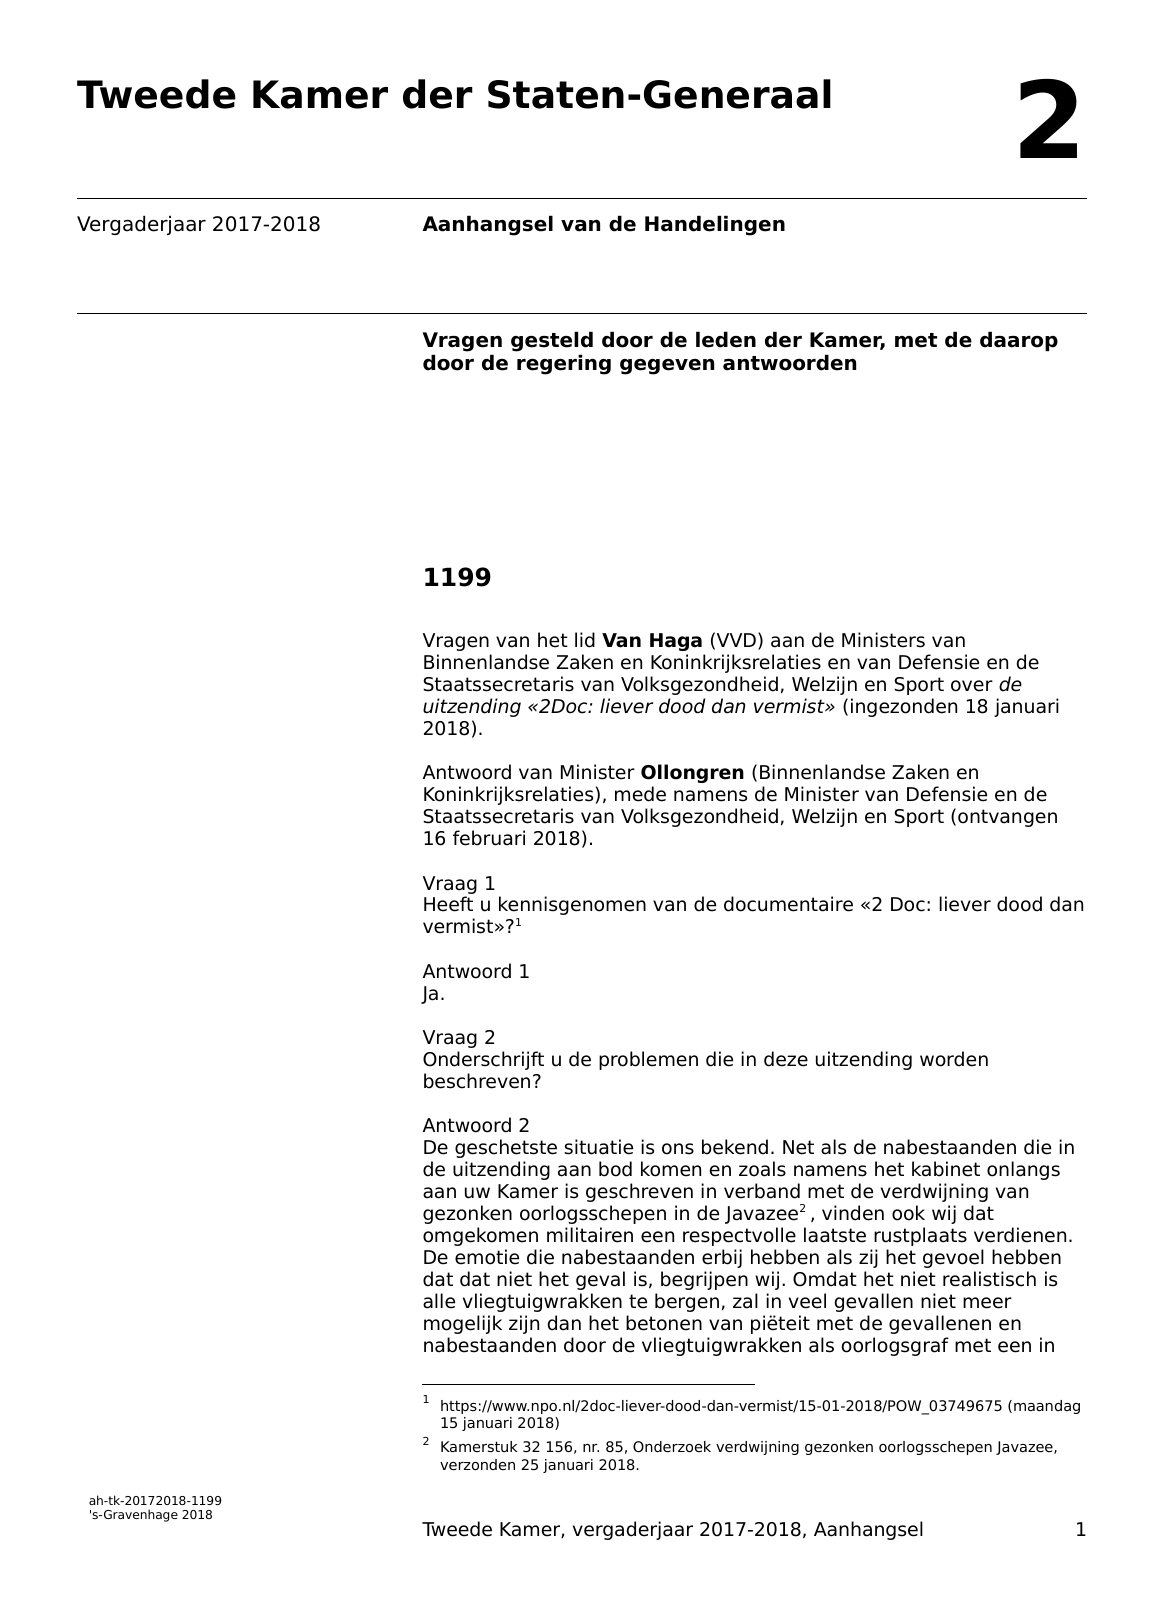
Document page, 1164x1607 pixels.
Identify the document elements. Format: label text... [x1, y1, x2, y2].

text Vraag 2 [422, 1027, 1087, 1049]
text De geschetste situatie is ons bekend. Net als de nabestaanden die in de uitzending aan bod komen en zoals namens het kabinet onlangs aan uw Kamer is geschreven in verband met de verdwijning van gezonken oorlogsschepen in de Javazee, vinden ook wij dat omgekomen militairen een respectvolle laatste rustplaats verdienen. De emotie die nabestaanden erbij hebben als zij het gevoel hebben dat dat niet het geval is, begrijpen wij. Omdat het niet realistisch is alle vliegtuigwrakken te bergen, zal in veel gevallen niet meer mogelijk zijn dan het betonen van piëteit met de gevallenen en nabestaanden door de vliegtuigwrakken als oorlogsgraf met een in [422, 1137, 1087, 1357]
table_header 2 [886, 59, 1087, 198]
table_cell [77, 314, 422, 375]
text ah-tk-20172018-1199 [88, 1494, 323, 1508]
table_cell Aanhangsel van de Handelingen [422, 199, 1087, 313]
text Ja. [422, 982, 1087, 1004]
text https://www.npo.nl/2doc-liever-dood-dan-vermist/15-01-2018/POW_03749675 (maandag 15 januari 2018) [422, 1393, 1087, 1432]
text Onderschrijft u de problemen die in deze uitzending worden beschreven? [422, 1049, 1087, 1093]
text Antwoord van Minister Ollongren (Binnenlandse Zaken en Koninkrijksrelaties), mede namens de Minister van Defensie en de Staatssecretaris van Volksgezondheid, Welzijn en Sport (ontvangen 16 februari 2018). [422, 762, 1087, 850]
text Kamerstuk 32 156, nr. 85, Onderzoek verdwijning gezonken oorlogsschepen Javazee, verzonden 25 januari 2018. [422, 1435, 1087, 1474]
text 's-Gravenhage 2018 [88, 1508, 323, 1522]
text 1199 [422, 563, 1087, 592]
text Antwoord 2 [422, 1115, 1087, 1137]
text Heeft u kennisgenomen van de documentaire «2 Doc: liever dood dan vermist»? [422, 894, 1087, 938]
table_cell Vragen gesteld door de leden der Kamer, met de daarop door de regering gegeven antwoorden [422, 314, 1087, 375]
text Vraag 1 [422, 872, 1087, 894]
text Vragen van het lid Van Haga (VVD) aan de Ministers van Binnenlandse Zaken en Koninkrijksrelaties en van Defensie en de Staatssecretaris van Volksgezondheid, Welzijn en Sport over de uitzending «2Doc: liever dood dan vermist» (ingezonden 18 januari 2018). [422, 630, 1087, 740]
text Antwoord 1 [422, 961, 1087, 982]
table_cell Vergaderjaar 2017-2018 [77, 199, 422, 313]
table_header Tweede Kamer der Staten-Generaal [77, 59, 886, 198]
